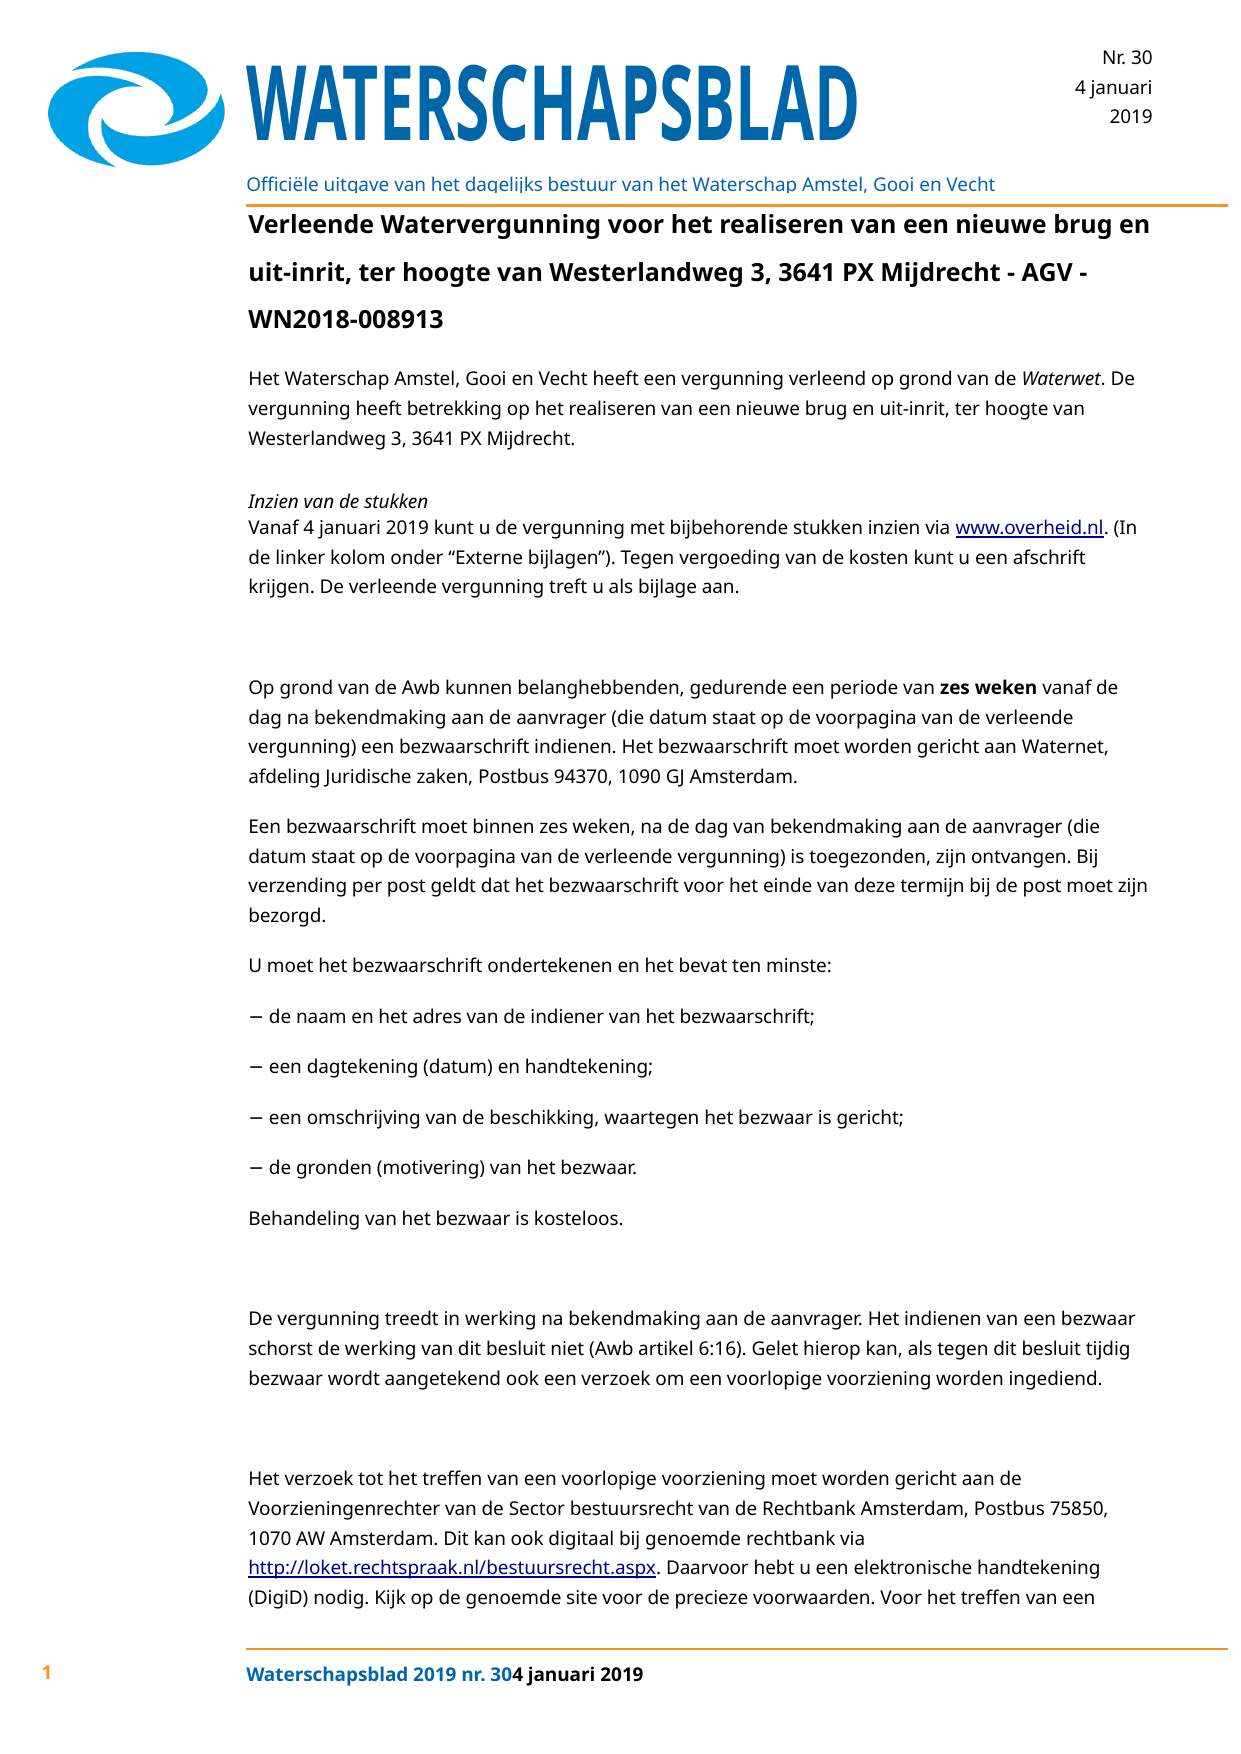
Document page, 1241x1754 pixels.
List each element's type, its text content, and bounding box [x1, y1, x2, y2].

text − een dagtekening (datum) en handtekening; [248, 1053, 1152, 1079]
text Op grond van de Awb kunnen belanghebbenden, gedurende een periode van zes weken vanaf de dag na bekendmaking aan de aanvrager (die datum staat op de voorpagina van de verleende vergunning) een bezwaarschrift indienen. Het bezwaarschrift moet worden gericht aan Waternet, afdeling Juridische zaken, Postbus 94370, 1090 GJ Amsterdam. [248, 674, 1152, 789]
picture [41, 47, 231, 172]
text Verleende Watervergunning voor het realiseren van een nieuwe brug en uit-inrit, ter hoogte van Westerlandweg 3, 3641 PX Mijdrecht - AGV - WN2018-008913 [248, 207, 1152, 336]
text U moet het bezwaarschrift ondertekenen en het bevat ten minste: [248, 953, 1152, 978]
text − de naam en het adres van de indiener van het bezwaarschrift; [248, 1003, 1152, 1029]
text Het Waterschap Amstel, Gooi en Vecht heeft een vergunning verleend op grond van de Waterwet. De vergunning heeft betrekking op het realiseren van een nieuwe brug en uit-inrit, ter hoogte van Westerlandweg 3, 3641 PX Mijdrecht. [248, 366, 1152, 450]
text De vergunning treedt in werking na bekendmaking aan de aanvrager. Het indienen van een bezwaar schorst de werking van dit besluit niet (Awb artikel 6:16). Gelet hierop kan, als tegen dit besluit tijdig bezwaar wordt aangetekend ook een verzoek om een voorlopige voorziening worden ingediend. [248, 1306, 1152, 1391]
text Het verzoek tot het treffen van een voorlopige voorziening moet worden gericht aan de Voorzieningenrechter van de Sector bestuursrecht van de Rechtbank Amsterdam, Postbus 75850, 1070 AW Amsterdam. Dit kan ook digitaal bij genoemde rechtbank via http://loket.rechtspraak.nl/bestuursrecht.aspx. Daarvoor hebt u een elektronische handtekening (DigiD) nodig. Kijk op de genoemde site voor de precieze voorwaarden. Voor het treffen van een [248, 1466, 1152, 1610]
text Vanaf 4 januari 2019 kunt u de vergunning met bijbehorende stukken inzien via www.overheid.nl. (In de linker kolom onder “Externe bijlagen”). Tegen vergoeding van de kosten kunt u een afschrift krijgen. De verleende vergunning treft u als bijlage aan. [248, 514, 1152, 599]
text − een omschrijving van de beschikking, waartegen het bezwaar is gericht; [248, 1104, 1152, 1130]
text Behandeling van het bezwaar is kosteloos. [248, 1205, 1152, 1231]
text Een bezwaarschrift moet binnen zes weken, na de dag van bekendmaking aan de aanvrager (die datum staat op de voorpagina van de verleende vergunning) is toegezonden, zijn ontvangen. Bij verzending per post geldt dat het bezwaarschrift voor het einde van deze termijn bij de post moet zijn bezorgd. [248, 813, 1152, 928]
text Inzien van de stukken [248, 489, 1152, 514]
text − de gronden (motivering) van het bezwaar. [248, 1154, 1152, 1180]
